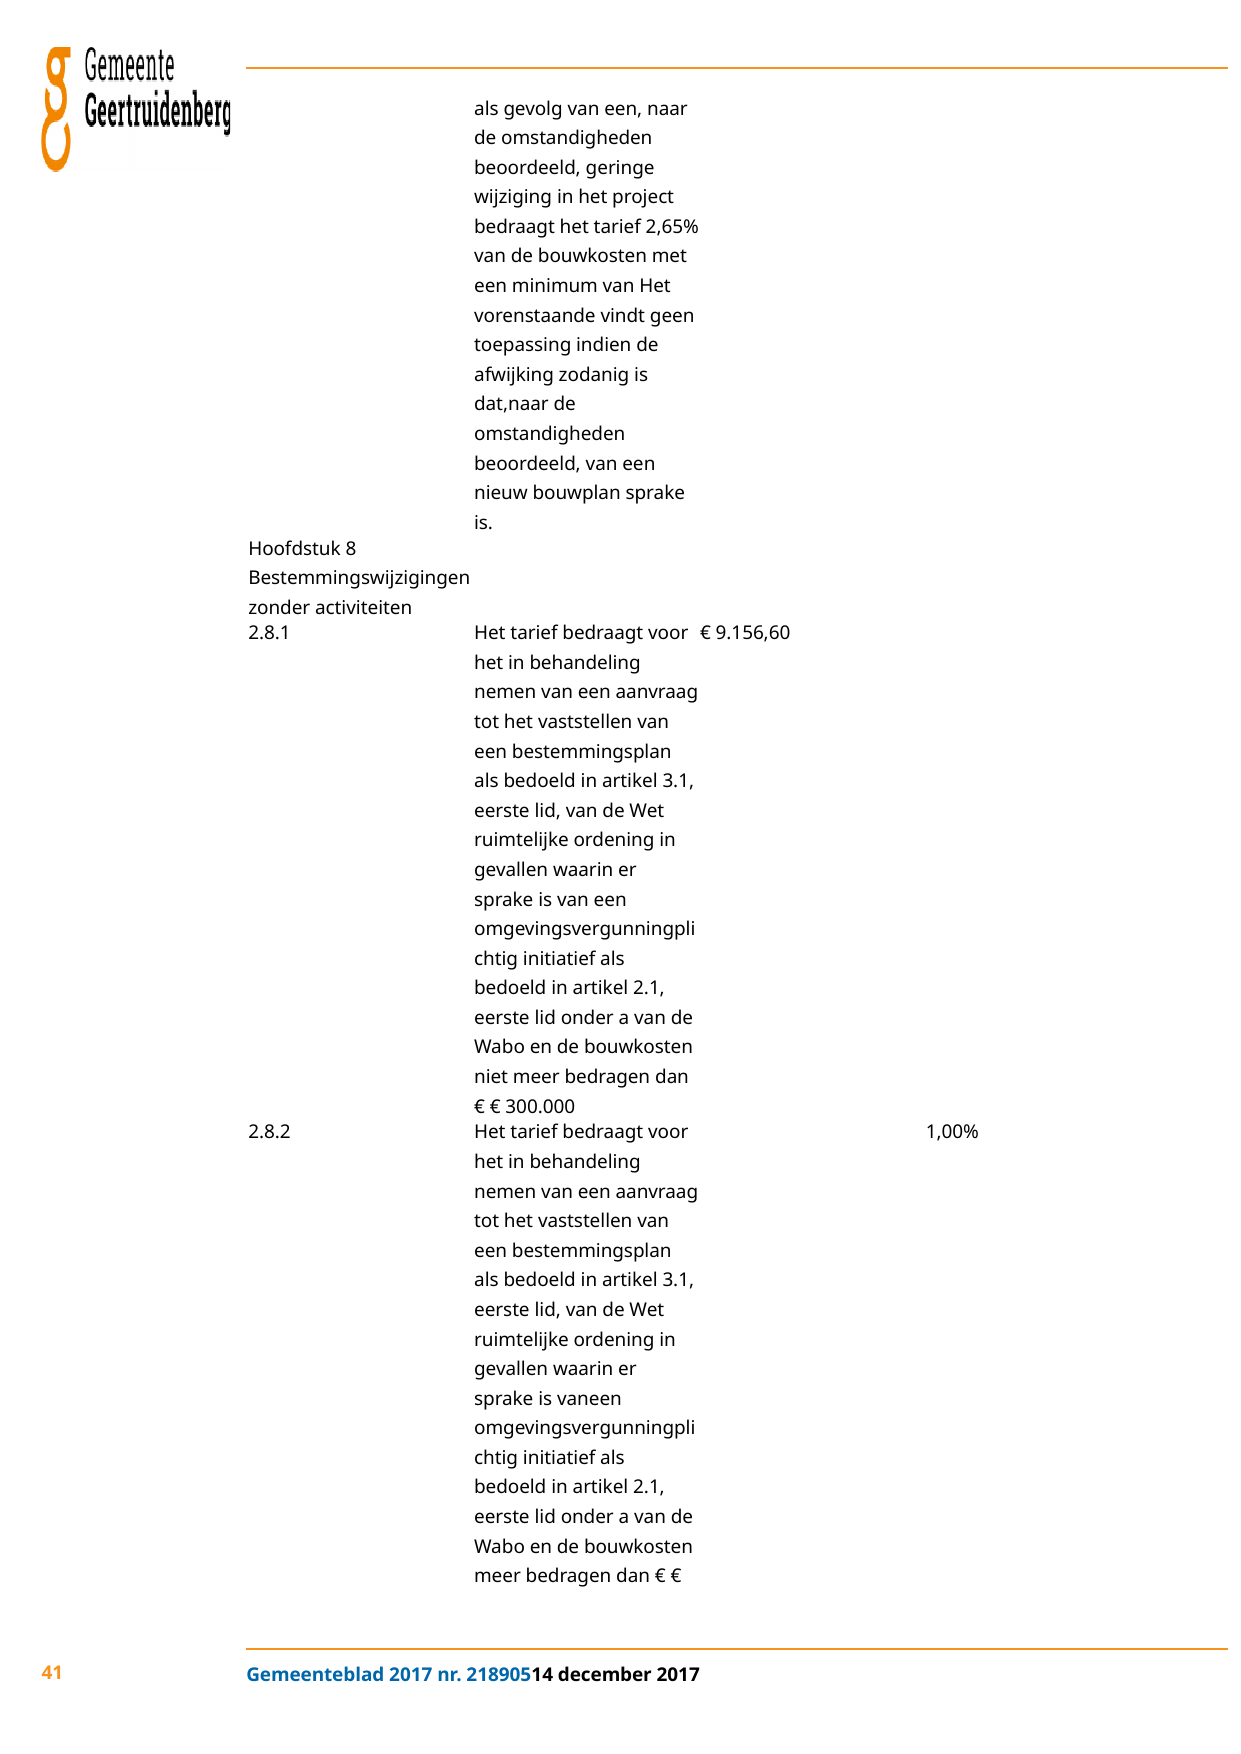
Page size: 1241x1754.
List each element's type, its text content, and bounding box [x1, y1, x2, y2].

table_cell Het tarief bedraagt voor het in behandeling nemen van een aanvraag tot het vaststellen van een bestemmingsplan als bedoeld in artikel 3.1, eerste lid, van de Wet ruimtelijke ordening in gevallen waarin er sprake is vaneen omgevingsvergunningplichtig initiatief als bedoeld in artikel 2.1, eerste lid onder a van de Wabo en de bouwkosten meer bedragen dan € € [474, 1119, 700, 1588]
table_cell [700, 1119, 926, 1588]
table_cell [926, 95, 1152, 535]
table_cell als gevolg van een, naar de omstandigheden beoordeeld, geringe wijziging in het project bedraagt het tarief 2,65% van de bouwkosten met een minimum van Het vorenstaande vindt geen toepassing indien de afwijking zodanig is dat,naar de omstandigheden beoordeeld, van een nieuw bouwplan sprake is. [474, 95, 700, 535]
table_cell 2.8.1 [248, 620, 474, 1119]
table_cell [700, 95, 926, 535]
picture [41, 47, 231, 172]
table_cell € 9.156,60 [700, 620, 926, 1119]
table_cell Hoofdstuk 8 Bestemmingswijzigingen zonder activiteiten [248, 535, 474, 619]
table_cell [926, 620, 1152, 1119]
table_cell 2.8.2 [248, 1119, 474, 1588]
table_cell [248, 95, 474, 535]
table_cell 1,00% [926, 1119, 1152, 1588]
table_cell Het tarief bedraagt voor het in behandeling nemen van een aanvraag tot het vaststellen van een bestemmingsplan als bedoeld in artikel 3.1, eerste lid, van de Wet ruimtelijke ordening in gevallen waarin er sprake is van een omgevingsvergunningplichtig initiatief als bedoeld in artikel 2.1, eerste lid onder a van de Wabo en de bouwkosten niet meer bedragen dan € € 300.000 [474, 620, 700, 1119]
